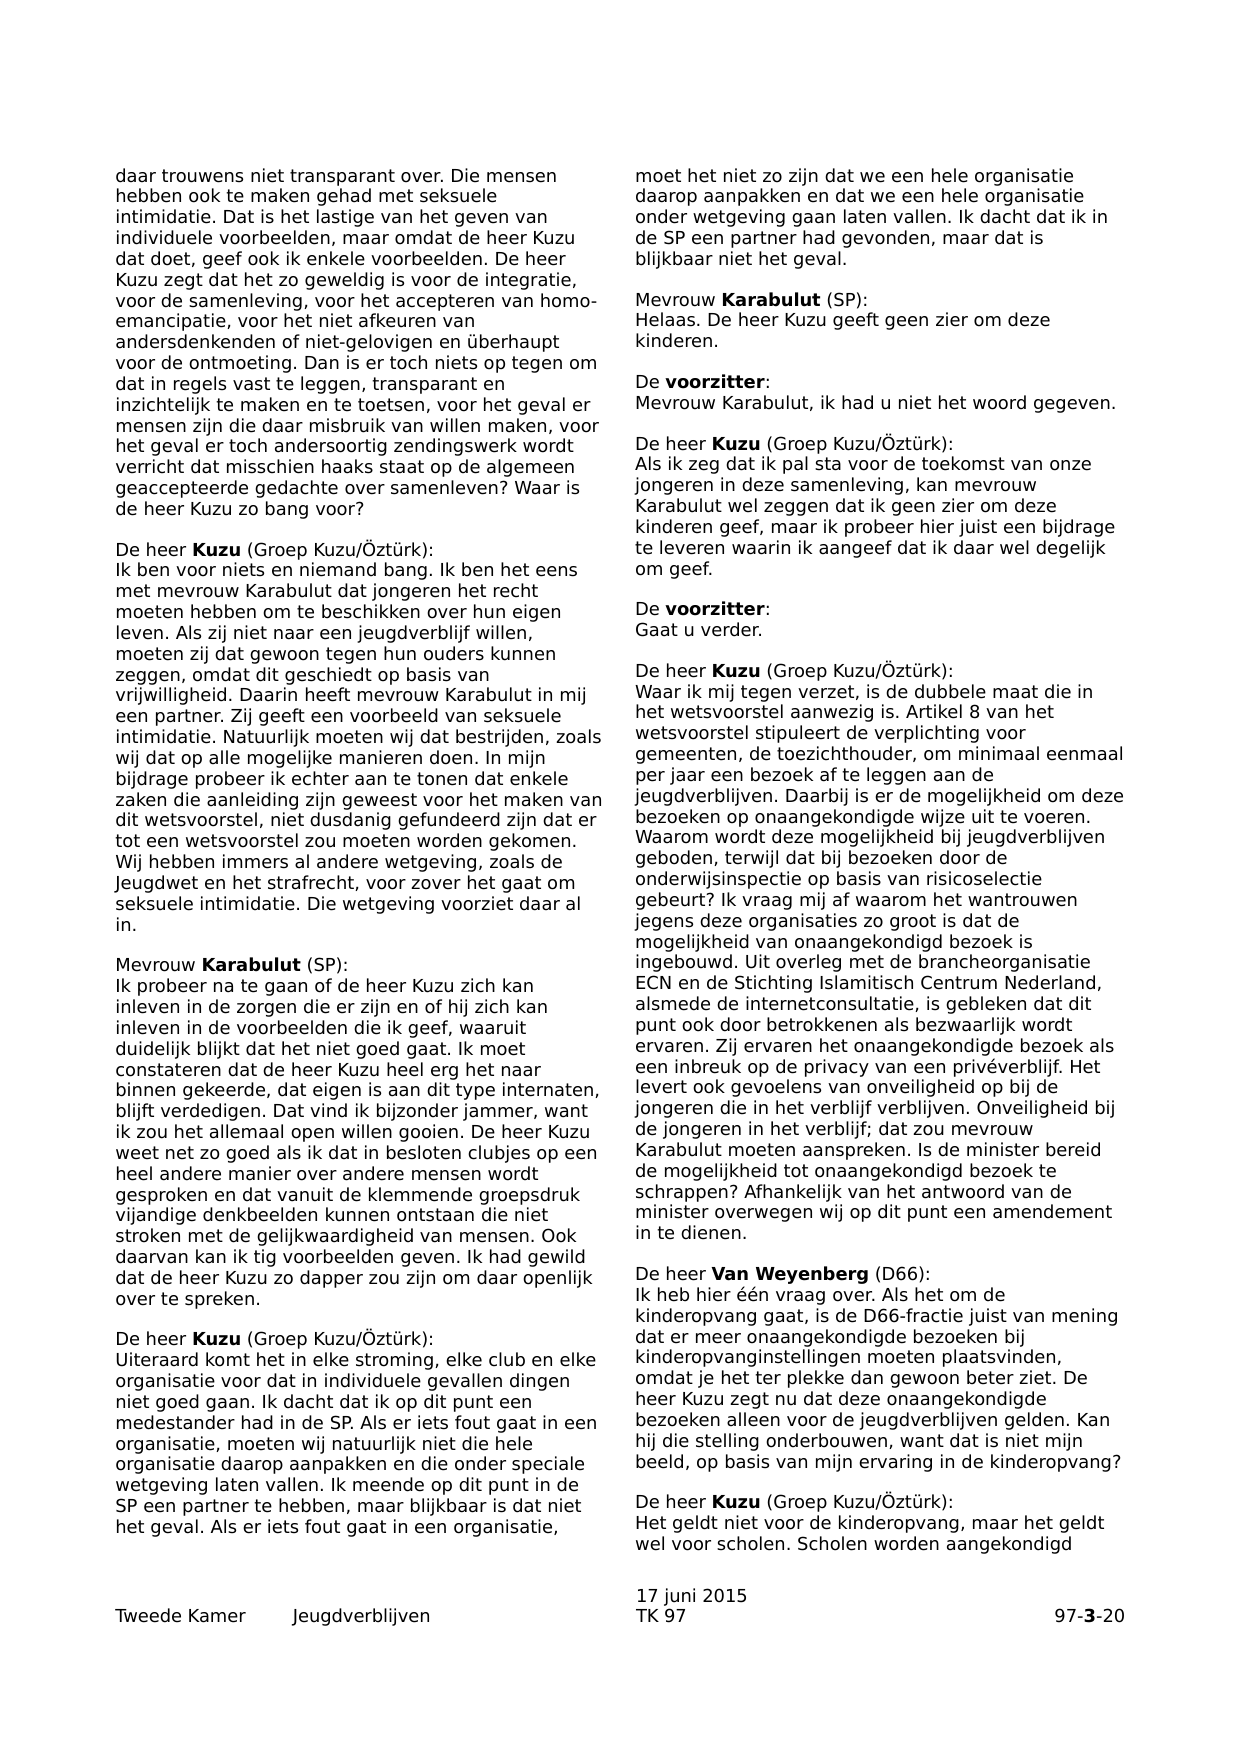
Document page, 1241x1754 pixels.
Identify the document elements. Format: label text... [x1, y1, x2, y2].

text De heer Kuzu (Groep Kuzu/Öztürk): [115, 1329, 605, 1350]
text Het geldt niet voor de kinderopvang, maar het geldt wel voor scholen. Scholen worden aangekondigd [635, 1513, 1125, 1554]
text Als ik zeg dat ik pal sta voor de toekomst van onze jongeren in deze samenleving, kan mevrouw Karabulut wel zeggen dat ik geen zier om deze kinderen geef, maar ik probeer hier juist een bijdrage te leveren waarin ik aangeef dat ik daar wel degelijk om geef. [635, 454, 1125, 579]
text De heer Kuzu (Groep Kuzu/Öztürk): [635, 661, 1125, 681]
text Mevrouw Karabulut, ik had u niet het woord gegeven. [635, 393, 1125, 413]
text De heer Kuzu (Groep Kuzu/Öztürk): [635, 1492, 1125, 1513]
text De heer Kuzu (Groep Kuzu/Öztürk): [115, 539, 605, 560]
text moet het niet zo zijn dat we een hele organisatie daarop aanpakken en dat we een hele organisatie onder wetgeving gaan laten vallen. Ik dacht dat ik in de SP een partner had gevonden, maar dat is blijkbaar niet het geval. [635, 165, 1125, 269]
text Helaas. De heer Kuzu geeft geen zier om deze kinderen. [635, 310, 1125, 352]
text Ik heb hier één vraag over. Als het om de kinderopvang gaat, is de D66-fractie juist van mening dat er meer onaangekondigde bezoeken bij kinderopvanginstellingen moeten plaatsvinden, omdat je het ter plekke dan gewoon beter ziet. De heer Kuzu zegt nu dat deze onaangekondigde bezoeken alleen voor de jeugdverblijven gelden. Kan hij die stelling onderbouwen, want dat is niet mijn beeld, op basis van mijn ervaring in de kinderopvang? [635, 1285, 1125, 1472]
text daar trouwens niet transparant over. Die mensen hebben ook te maken gehad met seksuele intimidatie. Dat is het lastige van het geven van individuele voorbeelden, maar omdat de heer Kuzu dat doet, geef ook ik enkele voorbeelden. De heer Kuzu zegt dat het zo geweldig is voor de integratie, voor de samenleving, voor het accepteren van homo-emancipatie, voor het niet afkeuren van andersdenkenden of niet-gelovigen en überhaupt voor de ontmoeting. Dan is er toch niets op tegen om dat in regels vast te leggen, transparant en inzichtelijk te maken en te toetsen, voor het geval er mensen zijn die daar misbruik van willen maken, voor het geval er toch andersoortig zendingswerk wordt verricht dat misschien haaks staat op de algemeen geaccepteerde gedachte over samenleven? Waar is de heer Kuzu zo bang voor? [115, 165, 605, 519]
text De voorzitter: [635, 599, 1125, 620]
text De heer Kuzu (Groep Kuzu/Öztürk): [635, 433, 1125, 454]
text De heer Van Weyenberg (D66): [635, 1264, 1125, 1285]
text Ik ben voor niets en niemand bang. Ik ben het eens met mevrouw Karabulut dat jongeren het recht moeten hebben om te beschikken over hun eigen leven. Als zij niet naar een jeugdverblijf willen, moeten zij dat gewoon tegen hun ouders kunnen zeggen, omdat dit geschiedt op basis van vrijwilligheid. Daarin heeft mevrouw Karabulut in mij een partner. Zij geeft een voorbeeld van seksuele intimidatie. Natuurlijk moeten wij dat bestrijden, zoals wij dat op alle mogelijke manieren doen. In mijn bijdrage probeer ik echter aan te tonen dat enkele zaken die aanleiding zijn geweest voor het maken van dit wetsvoorstel, niet dusdanig gefundeerd zijn dat er tot een wetsvoorstel zou moeten worden gekomen. Wij hebben immers al andere wetgeving, zoals de Jeugdwet en het strafrecht, voor zover het gaat om seksuele intimidatie. Die wetgeving voorziet daar al in. [115, 560, 605, 935]
text Uiteraard komt het in elke stroming, elke club en elke organisatie voor dat in individuele gevallen dingen niet goed gaan. Ik dacht dat ik op dit punt een medestander had in de SP. Als er iets fout gaat in een organisatie, moeten wij natuurlijk niet die hele organisatie daarop aanpakken en die onder speciale wetgeving laten vallen. Ik meende op dit punt in de SP een partner te hebben, maar blijkbaar is dat niet het geval. Als er iets fout gaat in een organisatie, [115, 1350, 605, 1537]
text Ik probeer na te gaan of de heer Kuzu zich kan inleven in de zorgen die er zijn en of hij zich kan inleven in de voorbeelden die ik geef, waaruit duidelijk blijkt dat het niet goed gaat. Ik moet constateren dat de heer Kuzu heel erg het naar binnen gekeerde, dat eigen is aan dit type internaten, blijft verdedigen. Dat vind ik bijzonder jammer, want ik zou het allemaal open willen gooien. De heer Kuzu weet net zo goed als ik dat in besloten clubjes op een heel andere manier over andere mensen wordt gesproken en dat vanuit de klemmende groepsdruk vijandige denkbeelden kunnen ontstaan die niet stroken met de gelijkwaardigheid van mensen. Ook daarvan kan ik tig voorbeelden geven. Ik had gewild dat de heer Kuzu zo dapper zou zijn om daar openlijk over te spreken. [115, 976, 605, 1309]
text Mevrouw Karabulut (SP): [115, 955, 605, 976]
text Waar ik mij tegen verzet, is de dubbele maat die in het wetsvoorstel aanwezig is. Artikel 8 van het wetsvoorstel stipuleert de verplichting voor gemeenten, de toezichthouder, om minimaal eenmaal per jaar een bezoek af te leggen aan de jeugdverblijven. Daarbij is er de mogelijkheid om deze bezoeken op onaangekondigde wijze uit te voeren. Waarom wordt deze mogelijkheid bij jeugdverblijven geboden, terwijl dat bij bezoeken door de onderwijsinspectie op basis van risicoselectie gebeurt? Ik vraag mij af waarom het wantrouwen jegens deze organisaties zo groot is dat de mogelijkheid van onaangekondigd bezoek is ingebouwd. Uit overleg met de brancheorganisatie ECN en de Stichting Islamitisch Centrum Nederland, alsmede de internetconsultatie, is gebleken dat dit punt ook door betrokkenen als bezwaarlijk wordt ervaren. Zij ervaren het onaangekondigde bezoek als een inbreuk op de privacy van een privéverblijf. Het levert ook gevoelens van onveiligheid op bij de jongeren die in het verblijf verblijven. Onveiligheid bij de jongeren in het verblijf; dat zou mevrouw Karabulut moeten aanspreken. Is de minister bereid de mogelijkheid tot onaangekondigd bezoek te schrappen? Afhankelijk van het antwoord van de minister overwegen wij op dit punt een amendement in te dienen. [635, 681, 1125, 1244]
text Gaat u verder. [635, 620, 1125, 641]
text Mevrouw Karabulut (SP): [635, 289, 1125, 310]
text De voorzitter: [635, 372, 1125, 393]
